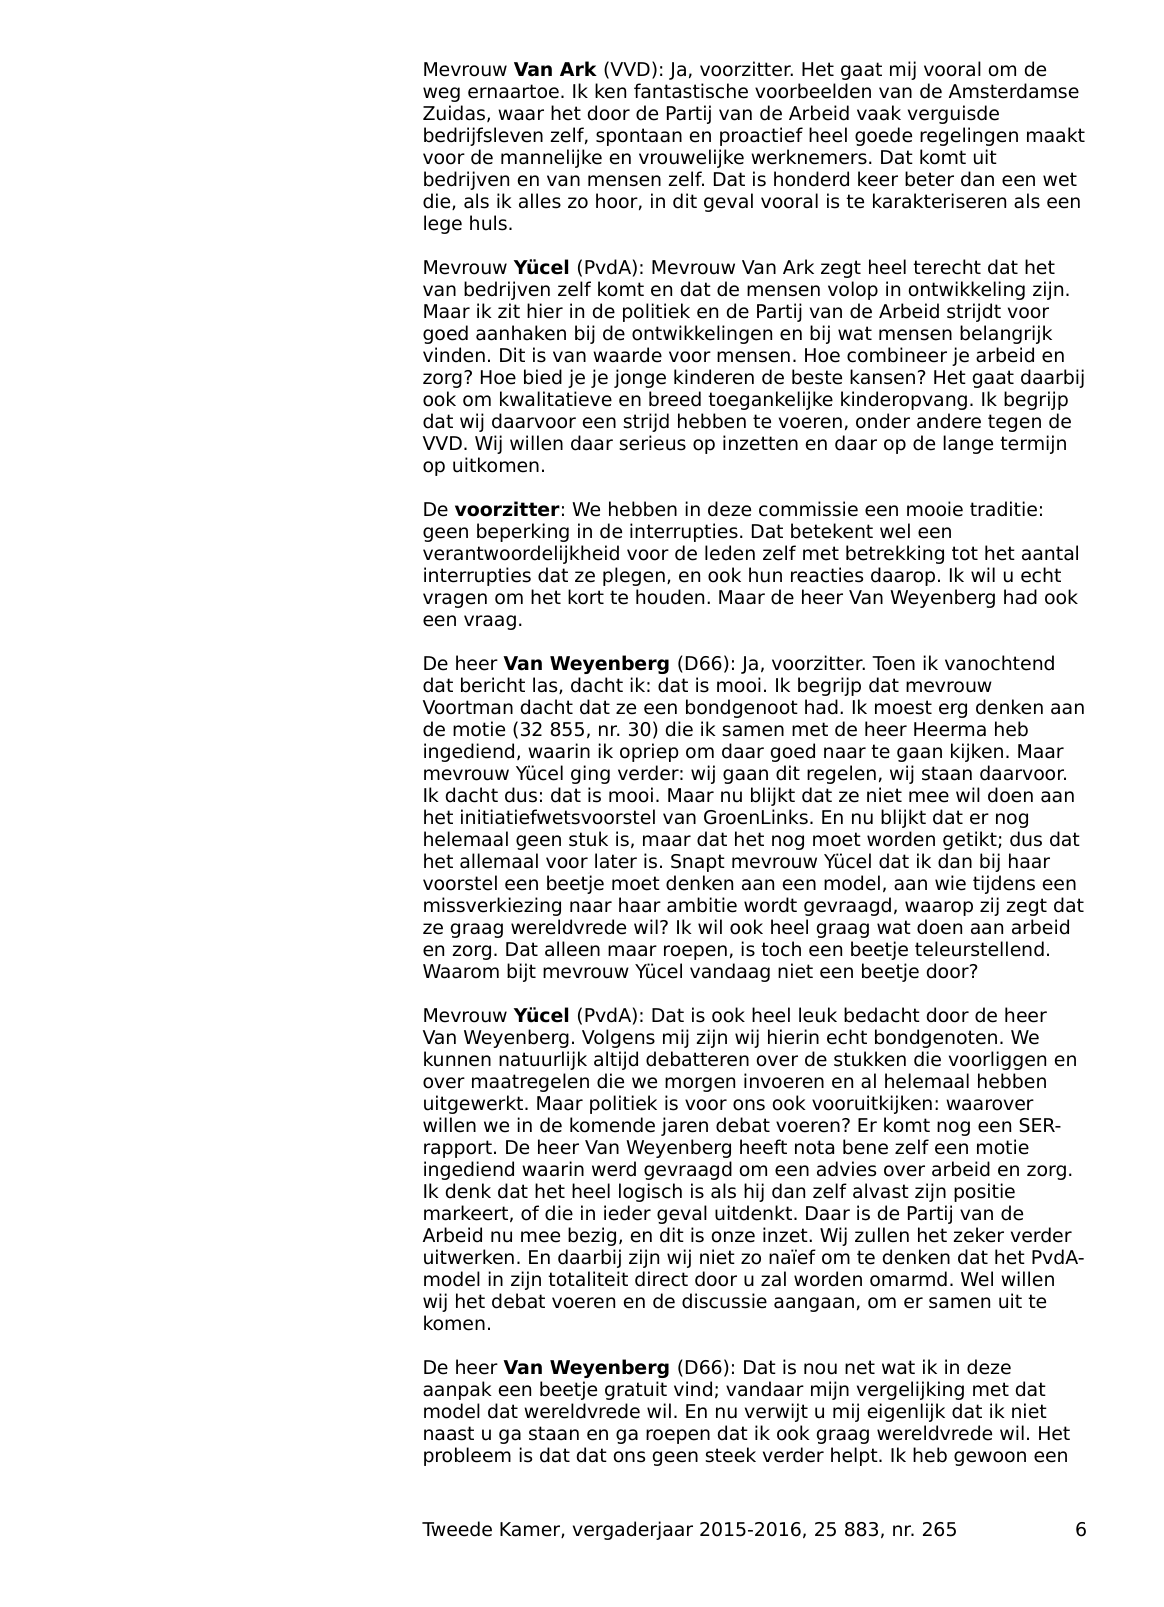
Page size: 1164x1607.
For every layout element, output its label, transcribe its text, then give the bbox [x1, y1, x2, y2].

text Mevrouw Yücel (PvdA): Mevrouw Van Ark zegt heel terecht dat het van bedrijven zelf komt en dat de mensen volop in ontwikkeling zijn. Maar ik zit hier in de politiek en de Partij van de Arbeid strijdt voor goed aanhaken bij de ontwikkelingen en bij wat mensen belangrijk vinden. Dit is van waarde voor mensen. Hoe combineer je arbeid en zorg? Hoe bied je je jonge kinderen de beste kansen? Het gaat daarbij ook om kwalitatieve en breed toegankelijke kinderopvang. Ik begrijp dat wij daarvoor een strijd hebben te voeren, onder andere tegen de VVD. Wij willen daar serieus op inzetten en daar op de lange termijn op uitkomen. [422, 257, 1087, 477]
text De voorzitter: We hebben in deze commissie een mooie traditie: geen beperking in de interrupties. Dat betekent wel een verantwoordelijkheid voor de leden zelf met betrekking tot het aantal interrupties dat ze plegen, en ook hun reacties daarop. Ik wil u echt vragen om het kort te houden. Maar de heer Van Weyenberg had ook een vraag. [422, 499, 1087, 631]
text De heer Van Weyenberg (D66): Ja, voorzitter. Toen ik vanochtend dat bericht las, dacht ik: dat is mooi. Ik begrijp dat mevrouw Voortman dacht dat ze een bondgenoot had. Ik moest erg denken aan de motie (32 855, nr. 30) die ik samen met de heer Heerma heb ingediend, waarin ik opriep om daar goed naar te gaan kijken. Maar mevrouw Yücel ging verder: wij gaan dit regelen, wij staan daarvoor. Ik dacht dus: dat is mooi. Maar nu blijkt dat ze niet mee wil doen aan het initiatiefwetsvoorstel van GroenLinks. En nu blijkt dat er nog helemaal geen stuk is, maar dat het nog moet worden getikt; dus dat het allemaal voor later is. Snapt mevrouw Yücel dat ik dan bij haar voorstel een beetje moet denken aan een model, aan wie tijdens een missverkiezing naar haar ambitie wordt gevraagd, waarop zij zegt dat ze graag wereldvrede wil? Ik wil ook heel graag wat doen aan arbeid en zorg. Dat alleen maar roepen, is toch een beetje teleurstellend. Waarom bijt mevrouw Yücel vandaag niet een beetje door? [422, 653, 1087, 983]
text Mevrouw Van Ark (VVD): Ja, voorzitter. Het gaat mij vooral om de weg ernaartoe. Ik ken fantastische voorbeelden van de Amsterdamse Zuidas, waar het door de Partij van de Arbeid vaak verguisde bedrijfsleven zelf, spontaan en proactief heel goede regelingen maakt voor de mannelijke en vrouwelijke werknemers. Dat komt uit bedrijven en van mensen zelf. Dat is honderd keer beter dan een wet die, als ik alles zo hoor, in dit geval vooral is te karakteriseren als een lege huls. [422, 59, 1087, 235]
text Mevrouw Yücel (PvdA): Dat is ook heel leuk bedacht door de heer Van Weyenberg. Volgens mij zijn wij hierin echt bondgenoten. We kunnen natuurlijk altijd debatteren over de stukken die voorliggen en over maatregelen die we morgen invoeren en al helemaal hebben uitgewerkt. Maar politiek is voor ons ook vooruitkijken: waarover willen we in de komende jaren debat voeren? Er komt nog een SER-rapport. De heer Van Weyenberg heeft nota bene zelf een motie ingediend waarin werd gevraagd om een advies over arbeid en zorg. Ik denk dat het heel logisch is als hij dan zelf alvast zijn positie markeert, of die in ieder geval uitdenkt. Daar is de Partij van de Arbeid nu mee bezig, en dit is onze inzet. Wij zullen het zeker verder uitwerken. En daarbij zijn wij niet zo naïef om te denken dat het PvdA-model in zijn totaliteit direct door u zal worden omarmd. Wel willen wij het debat voeren en de discussie aangaan, om er samen uit te komen. [422, 1005, 1087, 1335]
text De heer Van Weyenberg (D66): Dat is nou net wat ik in deze aanpak een beetje gratuit vind; vandaar mijn vergelijking met dat model dat wereldvrede wil. En nu verwijt u mij eigenlijk dat ik niet naast u ga staan en ga roepen dat ik ook graag wereldvrede wil. Het probleem is dat dat ons geen steek verder helpt. Ik heb gewoon een [422, 1357, 1087, 1467]
